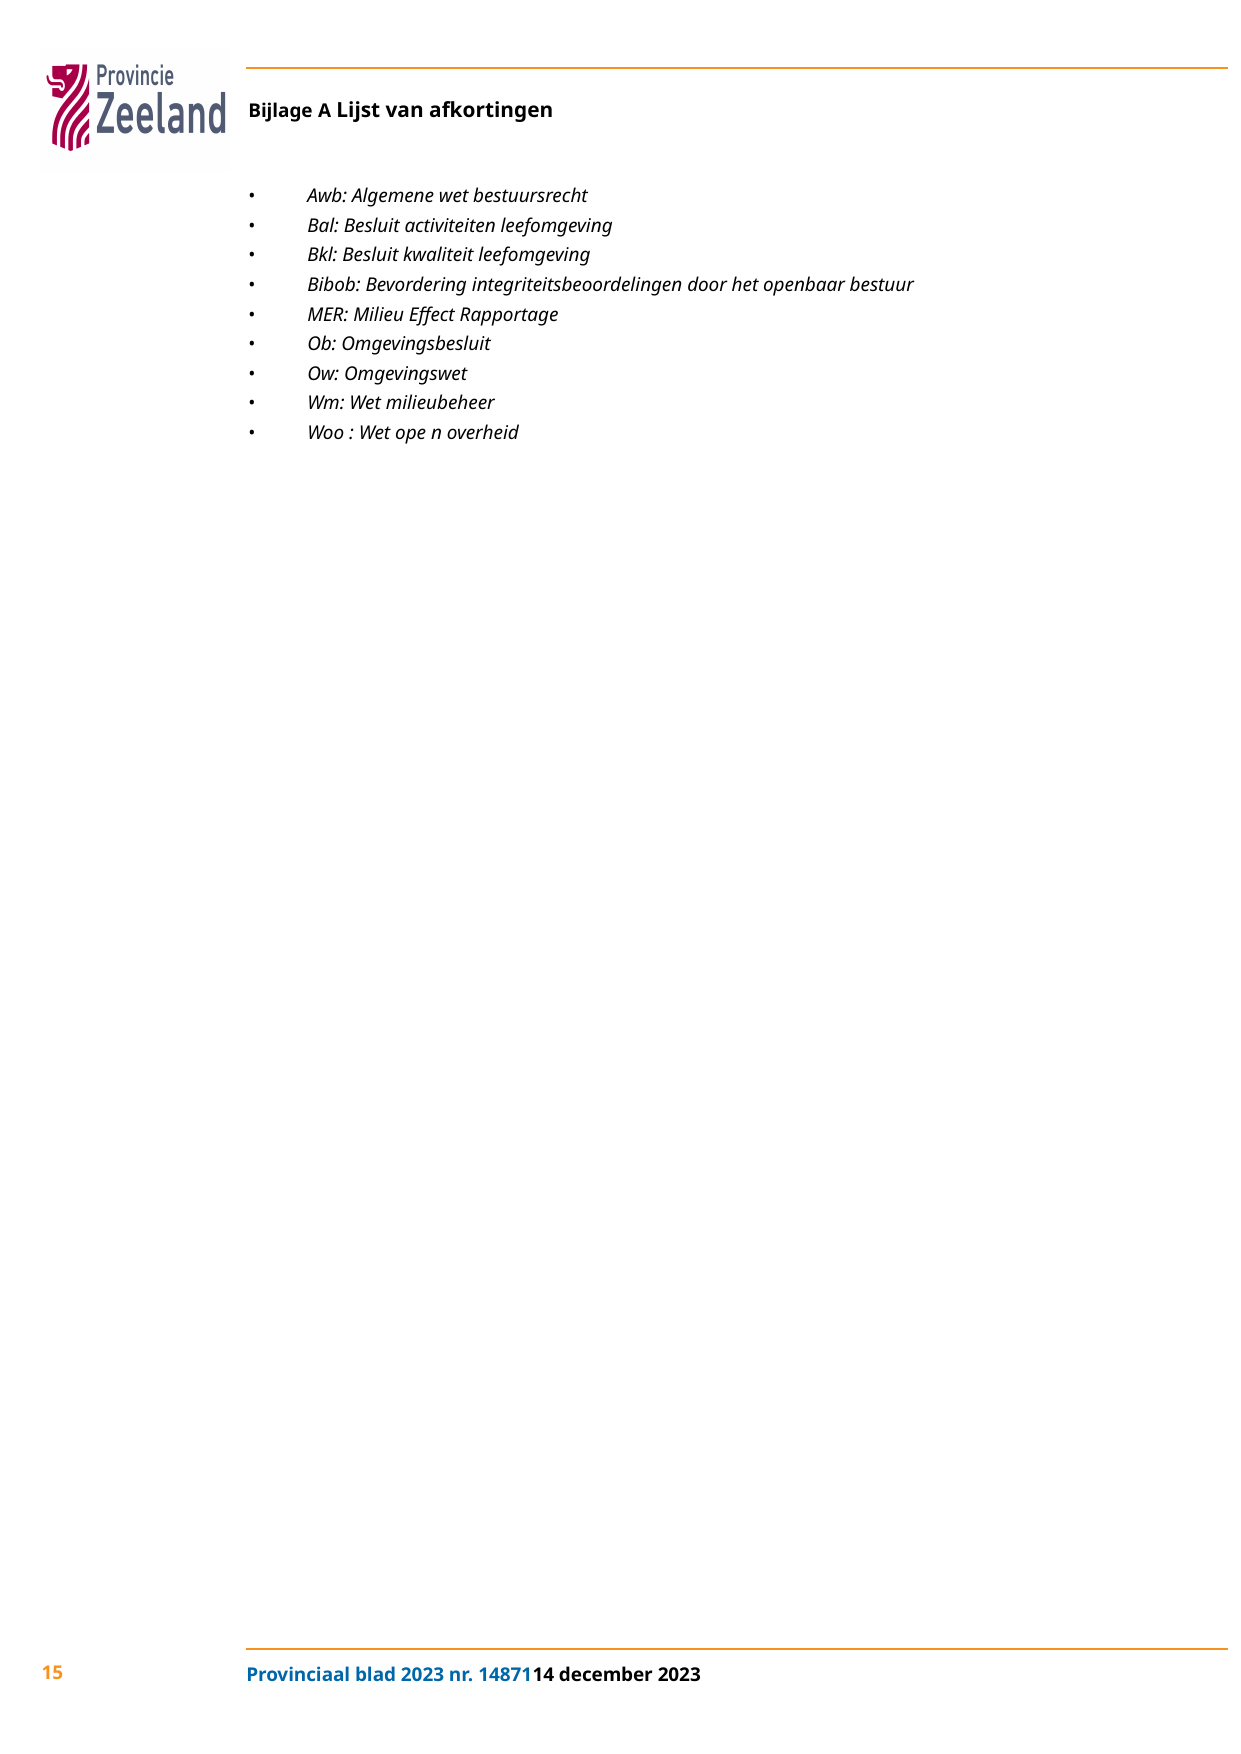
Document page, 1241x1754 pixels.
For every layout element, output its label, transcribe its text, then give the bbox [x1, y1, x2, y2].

list Ow: Omgevingswet [248, 360, 1152, 386]
list Ob: Omgevingsbesluit [248, 330, 1152, 356]
picture [41, 47, 231, 172]
text Bijlage A Lijst van afkortingen [248, 95, 1152, 123]
list Wm: Wet milieubeheer [248, 389, 1152, 415]
list Bal: Besluit activiteiten leefomgeving [248, 212, 1152, 238]
list MER: Milieu Effect Rapportage [248, 301, 1152, 327]
list Awb: Algemene wet bestuursrecht [248, 182, 1152, 208]
list Bkl: Besluit kwaliteit leefomgeving [248, 242, 1152, 267]
list Bibob: Bevordering integriteitsbeoordelingen door het openbaar bestuur [248, 271, 1152, 297]
list Woo : Wet ope n overheid [248, 419, 1152, 445]
